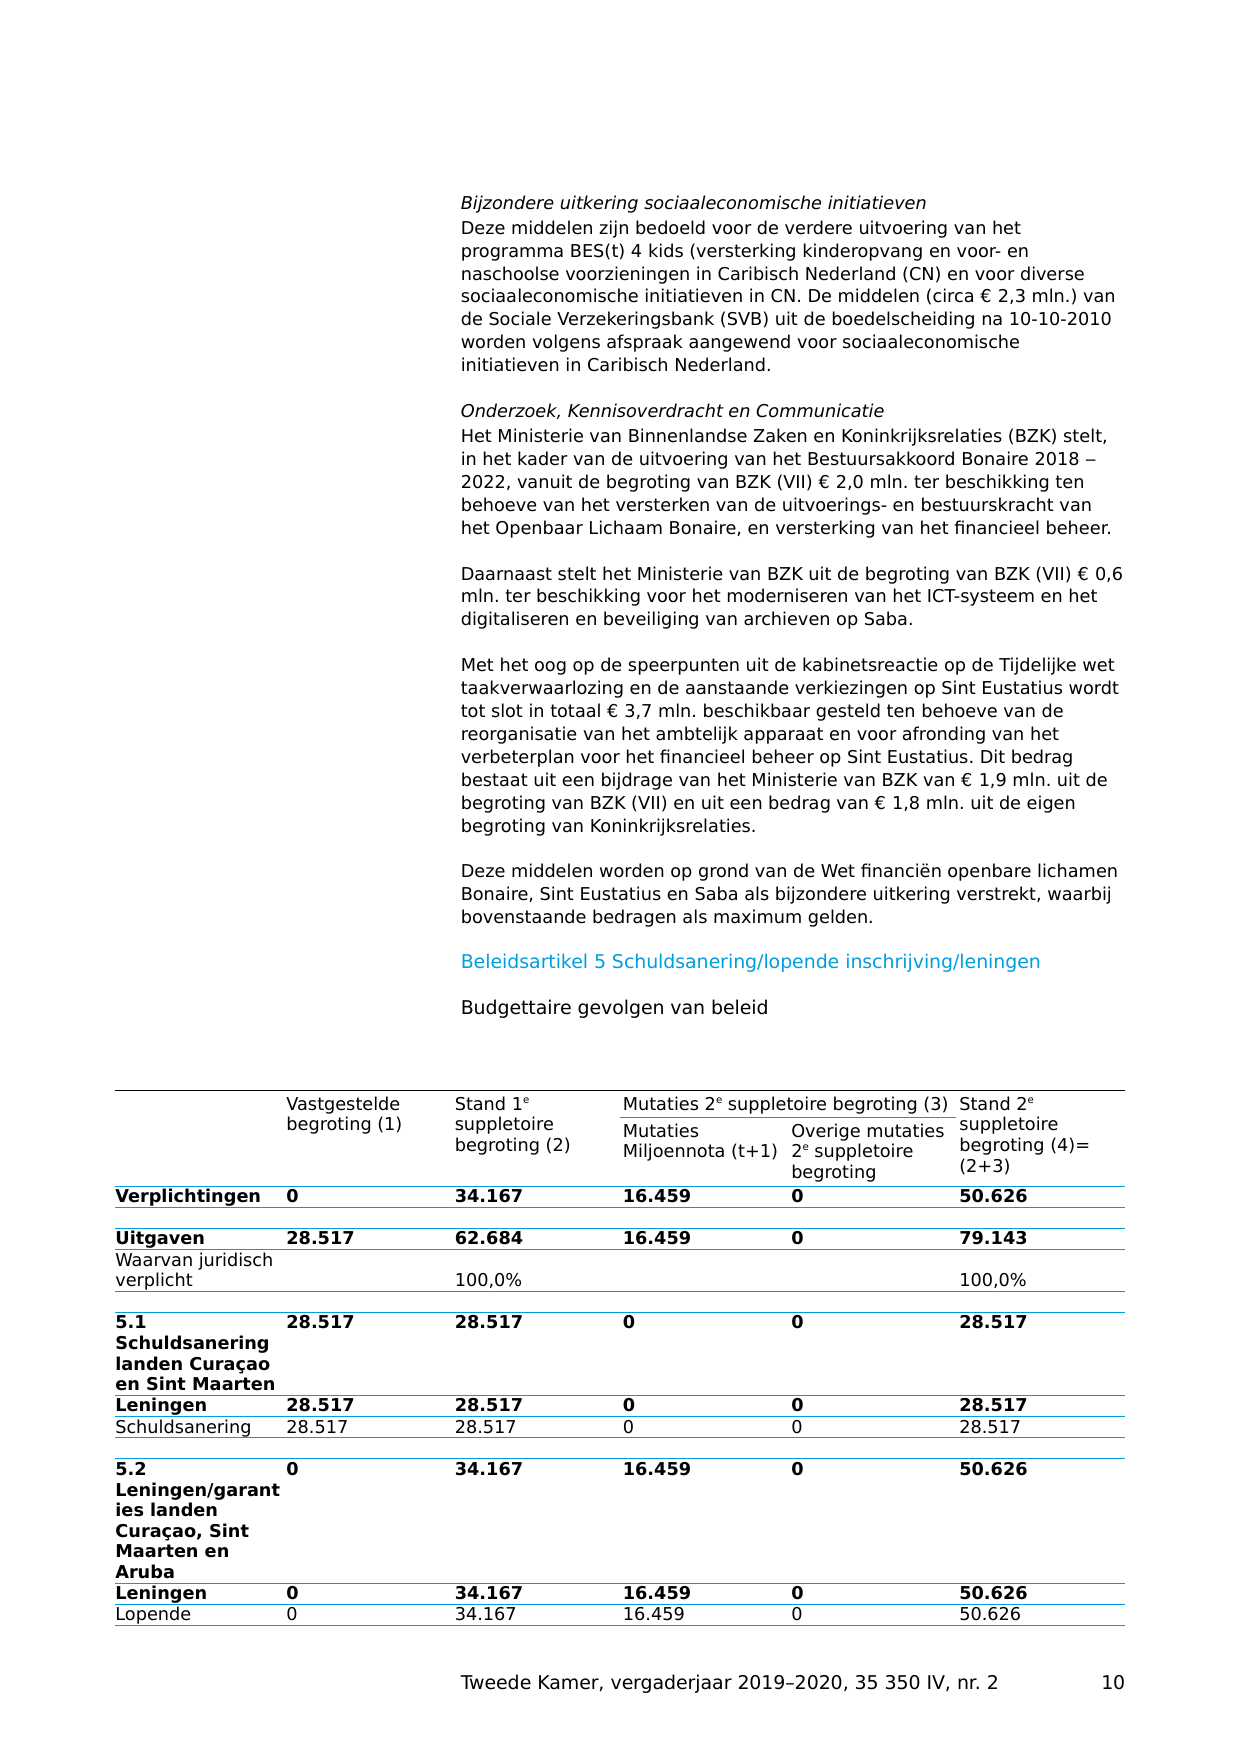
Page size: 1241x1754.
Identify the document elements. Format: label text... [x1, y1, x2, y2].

table_header Tabel 6 Budgettaire gevolgen van beleid art. 5 Schuldsanering/lopende inschrijving/leningen (bedragen x € 1.000) [115, 1043, 1125, 1090]
table_cell 0 [283, 1459, 452, 1583]
table_cell 28.517 [452, 1313, 620, 1395]
table_cell [788, 1438, 956, 1458]
table_cell 28.517 [283, 1229, 452, 1249]
table_cell Verplichtingen [115, 1187, 283, 1207]
table_cell 28.517 [283, 1313, 452, 1395]
table_cell 34.167 [452, 1459, 620, 1583]
table_cell 0 [283, 1584, 452, 1604]
table_cell [452, 1208, 620, 1228]
table_cell 16.459 [620, 1187, 788, 1207]
text Bijzondere uitkering sociaaleconomische initiatieven [461, 191, 1125, 214]
table_cell [956, 1292, 1125, 1312]
table_cell 0 [788, 1229, 956, 1249]
table_cell Mutaties Miljoennota (t+1) [620, 1118, 788, 1186]
table_cell 0 [788, 1459, 956, 1583]
table_cell [620, 1438, 788, 1458]
title Budgettaire gevolgen van beleid [461, 997, 1125, 1019]
table_cell 0 [788, 1605, 956, 1625]
table_cell 34.167 [452, 1605, 620, 1625]
table_cell 5.1 Schuldsanering landen Curaçao en Sint Maarten [115, 1313, 283, 1395]
table_cell 0 [788, 1417, 956, 1437]
text Deze middelen zijn bedoeld voor de verdere uitvoering van het programma BES(t) 4 kids (versterking kinderopvang en voor- en naschoolse voorzieningen in Caribisch Nederland (CN) en voor diverse sociaaleconomische initiatieven in CN. De middelen (circa € 2,3 mln.) van de Sociale Verzekeringsbank (SVB) uit de boedelscheiding na 10-10-2010 worden volgens afspraak aangewend voor sociaaleconomische initiatieven in Caribisch Nederland. [461, 216, 1125, 376]
table_cell [788, 1250, 956, 1291]
text Deze middelen worden op grond van de Wet financiën openbare lichamen Bonaire, Sint Eustatius en Saba als bijzondere uitkering verstrekt, waarbij bovenstaande bedragen als maximum gelden. [461, 859, 1125, 928]
table_cell Stand 1e suppletoire begroting (2) [452, 1091, 620, 1186]
title Beleidsartikel 5 Schuldsanering/lopende inschrijving/leningen [461, 951, 1125, 973]
table_cell 16.459 [620, 1605, 788, 1625]
table_cell 0 [620, 1396, 788, 1416]
table_cell 34.167 [452, 1584, 620, 1604]
table_cell [283, 1438, 452, 1458]
table_cell 100,0% [452, 1250, 620, 1291]
text Met het oog op de speerpunten uit de kabinetsreactie op de Tijdelijke wet taakverwaarlozing en de aanstaande verkiezingen op Sint Eustatius wordt tot slot in totaal € 3,7 mln. beschikbaar gesteld ten behoeve van de reorganisatie van het ambtelijk apparaat en voor afronding van het verbeterplan voor het financieel beheer op Sint Eustatius. Dit bedrag bestaat uit een bijdrage van het Ministerie van BZK van € 1,9 mln. uit de begroting van BZK (VII) en uit een bedrag van € 1,8 mln. uit de eigen begroting van Koninkrijksrelaties. [461, 653, 1125, 837]
table_cell 0 [788, 1584, 956, 1604]
table_cell [115, 1438, 283, 1458]
table_cell Leningen [115, 1584, 283, 1604]
table_cell Mutaties 2e suppletoire begroting (3) [620, 1091, 956, 1117]
table_cell 0 [620, 1313, 788, 1395]
table_cell 28.517 [452, 1396, 620, 1416]
table_cell Overige mutaties 2e suppletoire begroting [788, 1118, 956, 1186]
table_cell 0 [283, 1605, 452, 1625]
table_cell 79.143 [956, 1229, 1125, 1249]
table_cell 28.517 [283, 1417, 452, 1437]
table_cell [115, 1091, 283, 1186]
table_cell 50.626 [956, 1459, 1125, 1583]
table_cell Uitgaven [115, 1229, 283, 1249]
table_cell [620, 1208, 788, 1228]
table_cell [956, 1438, 1125, 1458]
table_cell [283, 1250, 452, 1291]
table_cell 28.517 [452, 1417, 620, 1437]
table_cell [283, 1292, 452, 1312]
table_cell [115, 1208, 283, 1228]
table_cell 28.517 [283, 1396, 452, 1416]
table_cell 0 [788, 1313, 956, 1395]
table_cell 0 [788, 1187, 956, 1207]
table_cell 34.167 [452, 1187, 620, 1207]
table_cell 50.626 [956, 1187, 1125, 1207]
table_cell [452, 1292, 620, 1312]
table_cell 16.459 [620, 1229, 788, 1249]
table_cell 5.2 Leningen/garanties landen Curaçao, Sint Maarten en Aruba [115, 1459, 283, 1583]
table_cell Leningen [115, 1396, 283, 1416]
table_cell 28.517 [956, 1396, 1125, 1416]
table_cell 0 [620, 1417, 788, 1437]
table_cell [283, 1208, 452, 1228]
table_cell 28.517 [956, 1417, 1125, 1437]
table_cell 16.459 [620, 1459, 788, 1583]
table_cell Vastgestelde begroting (1) [283, 1091, 452, 1186]
table_cell [956, 1208, 1125, 1228]
table_cell 100,0% [956, 1250, 1125, 1291]
table_cell Lopende [115, 1605, 283, 1625]
text Onderzoek, Kennisoverdracht en Communicatie [461, 399, 1125, 422]
table_cell [788, 1292, 956, 1312]
table_cell 50.626 [956, 1605, 1125, 1625]
table_cell [620, 1292, 788, 1312]
table_cell 50.626 [956, 1584, 1125, 1604]
table_cell [115, 1292, 283, 1312]
table_cell Schuldsanering [115, 1417, 283, 1437]
table_cell 0 [283, 1187, 452, 1207]
table_cell 16.459 [620, 1584, 788, 1604]
table_cell [620, 1250, 788, 1291]
table_cell 62.684 [452, 1229, 620, 1249]
text Het Ministerie van Binnenlandse Zaken en Koninkrijksrelaties (BZK) stelt, in het kader van de uitvoering van het Bestuursakkoord Bonaire 2018 ‒ 2022, vanuit de begroting van BZK (VII) € 2,0 mln. ter beschikking ten behoeve van het versterken van de uitvoerings- en bestuurskracht van het Openbaar Lichaam Bonaire, en versterking van het financieel beheer. [461, 424, 1125, 539]
table_cell Waarvan juridisch verplicht [115, 1250, 283, 1291]
table_cell [452, 1438, 620, 1458]
table_cell Stand 2e suppletoire begroting (4)= (2+3) [956, 1091, 1125, 1186]
text Daarnaast stelt het Ministerie van BZK uit de begroting van BZK (VII) € 0,6 mln. ter beschikking voor het moderniseren van het ICT-systeem en het digitaliseren en beveiliging van archieven op Saba. [461, 562, 1125, 630]
table_cell 28.517 [956, 1313, 1125, 1395]
table_cell [788, 1208, 956, 1228]
table_cell 0 [788, 1396, 956, 1416]
